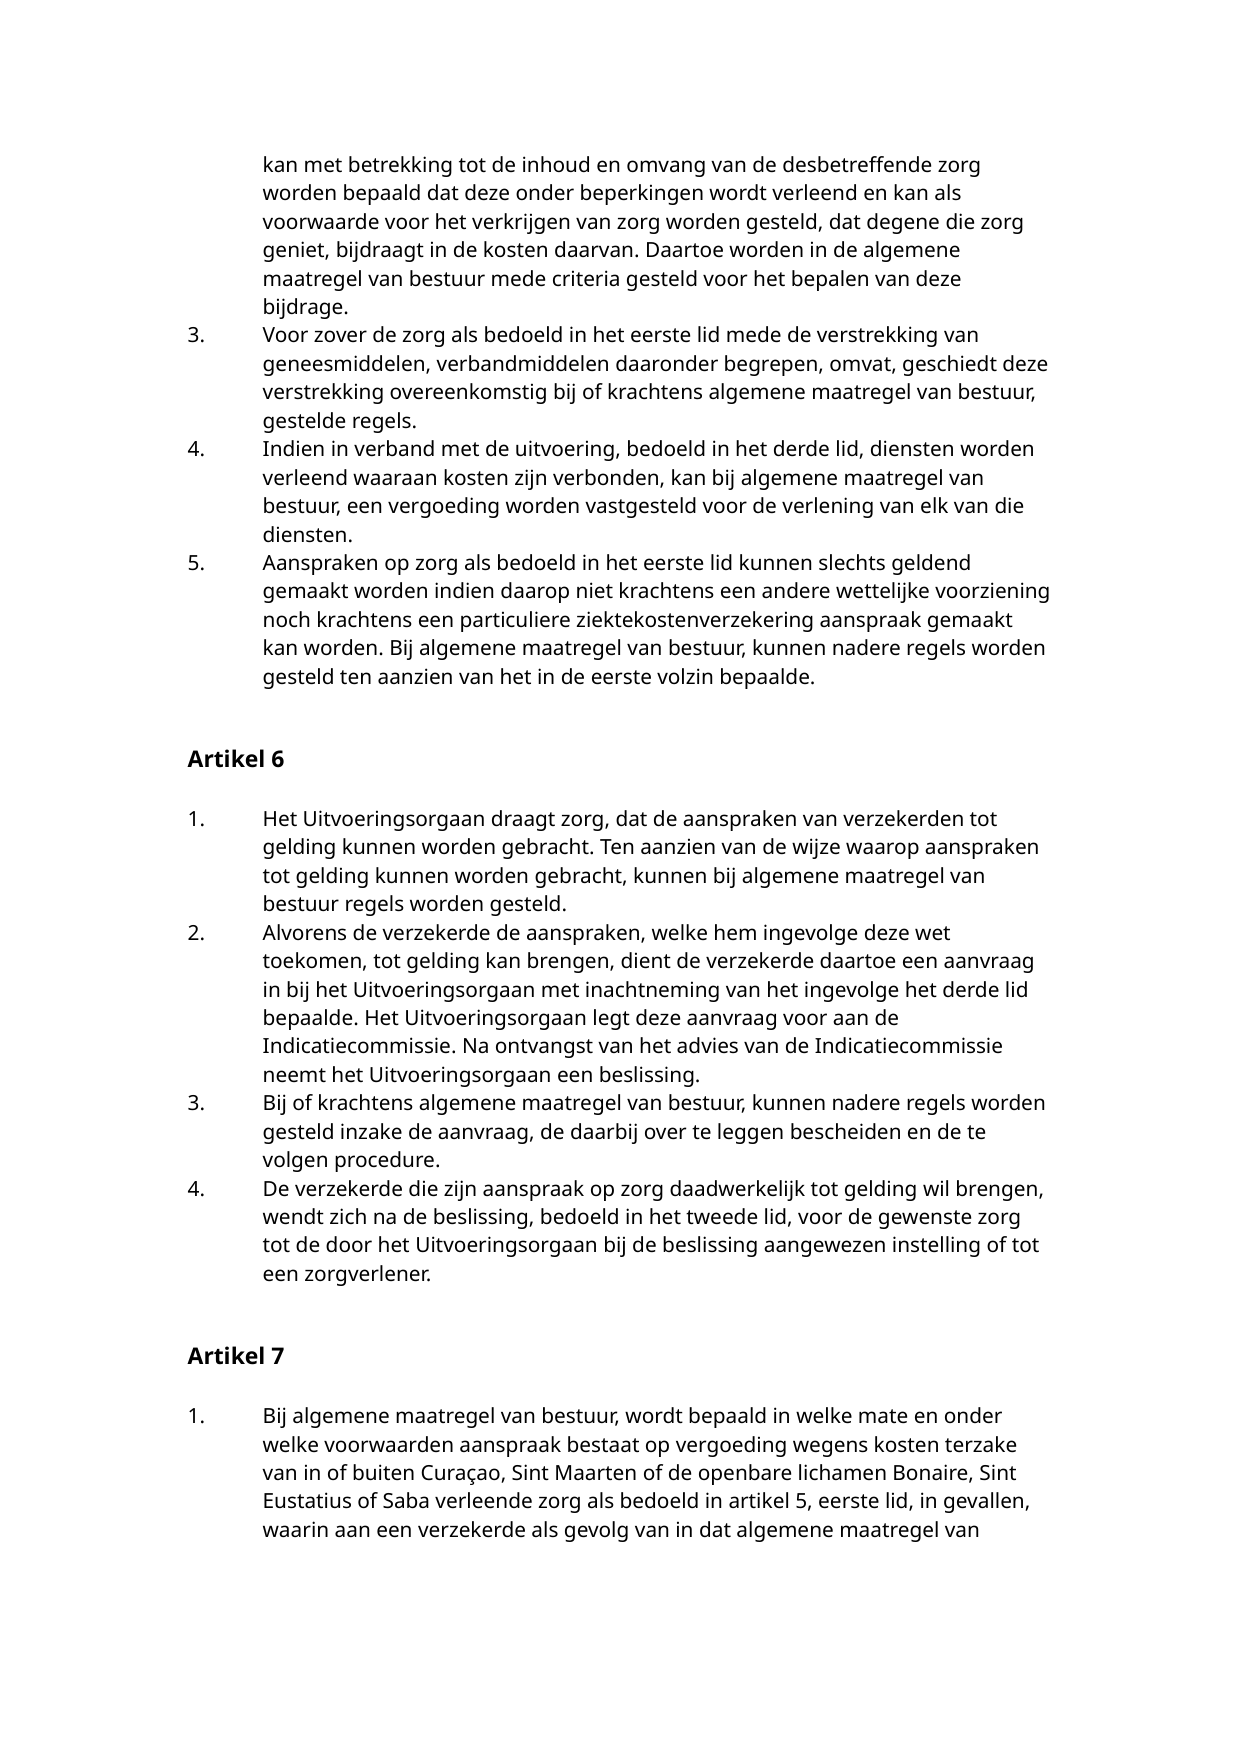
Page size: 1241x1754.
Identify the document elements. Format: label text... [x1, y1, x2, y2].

list Bij algemene maatregel van bestuur, wordt bepaald in welke mate en onder welke voorwaarden aanspraak bestaat op vergoeding wegens kosten terzake van in of buiten Curaçao, Sint Maarten of de openbare lichamen Bonaire, Sint Eustatius of Saba verleende zorg als bedoeld in artikel 5, eerste lid, in gevallen, waarin aan een verzekerde als gevolg van in dat algemene maatregel van [187, 1401, 1053, 1543]
subtitle Artikel 6 [187, 743, 1053, 774]
list Indien in verband met de uitvoering, bedoeld in het derde lid, diensten worden verleend waaraan kosten zijn verbonden, kan bij algemene maatregel van bestuur, een vergoeding worden vastgesteld voor de verlening van elk van die diensten. [187, 434, 1053, 548]
list kan met betrekking tot de inhoud en omvang van de desbetreffende zorg worden bepaald dat deze onder beperkingen wordt verleend en kan als voorwaarde voor het verkrijgen van zorg worden gesteld, dat degene die zorg geniet, bijdraagt in de kosten daarvan. Daartoe worden in de algemene maatregel van bestuur mede criteria gesteld voor het bepalen van deze bijdrage. [187, 150, 1053, 321]
subtitle Artikel 7 [187, 1340, 1053, 1371]
list Voor zover de zorg als bedoeld in het eerste lid mede de verstrekking van geneesmiddelen, verbandmiddelen daaronder begrepen, omvat, geschiedt deze verstrekking overeenkomstig bij of krachtens algemene maatregel van bestuur, gestelde regels. [187, 321, 1053, 434]
list Het Uitvoeringsorgaan draagt zorg, dat de aanspraken van verzekerden tot gelding kunnen worden gebracht. Ten aanzien van de wijze waarop aanspraken tot gelding kunnen worden gebracht, kunnen bij algemene maatregel van bestuur regels worden gesteld. [187, 804, 1053, 918]
list Aanspraken op zorg als bedoeld in het eerste lid kunnen slechts geldend gemaakt worden indien daarop niet krachtens een andere wettelijke voorziening noch krachtens een particuliere ziektekostenverzekering aanspraak gemaakt kan worden. Bij algemene maatregel van bestuur, kunnen nadere regels worden gesteld ten aanzien van het in de eerste volzin bepaalde. [187, 548, 1053, 690]
list De verzekerde die zijn aanspraak op zorg daadwerkelijk tot gelding wil brengen, wendt zich na de beslissing, bedoeld in het tweede lid, voor de gewenste zorg tot de door het Uitvoeringsorgaan bij de beslissing aangewezen instelling of tot een zorgverlener. [187, 1174, 1053, 1287]
list Alvorens de verzekerde de aanspraken, welke hem ingevolge deze wet toekomen, tot gelding kan brengen, dient de verzekerde daartoe een aanvraag in bij het Uitvoeringsorgaan met inachtneming van het ingevolge het derde lid bepaalde. Het Uitvoeringsorgaan legt deze aanvraag voor aan de Indicatiecommissie. Na ontvangst van het advies van de Indicatiecommissie neemt het Uitvoeringsorgaan een beslissing. [187, 918, 1053, 1088]
list Bij of krachtens algemene maatregel van bestuur, kunnen nadere regels worden gesteld inzake de aanvraag, de daarbij over te leggen bescheiden en de te volgen procedure. [187, 1088, 1053, 1174]
